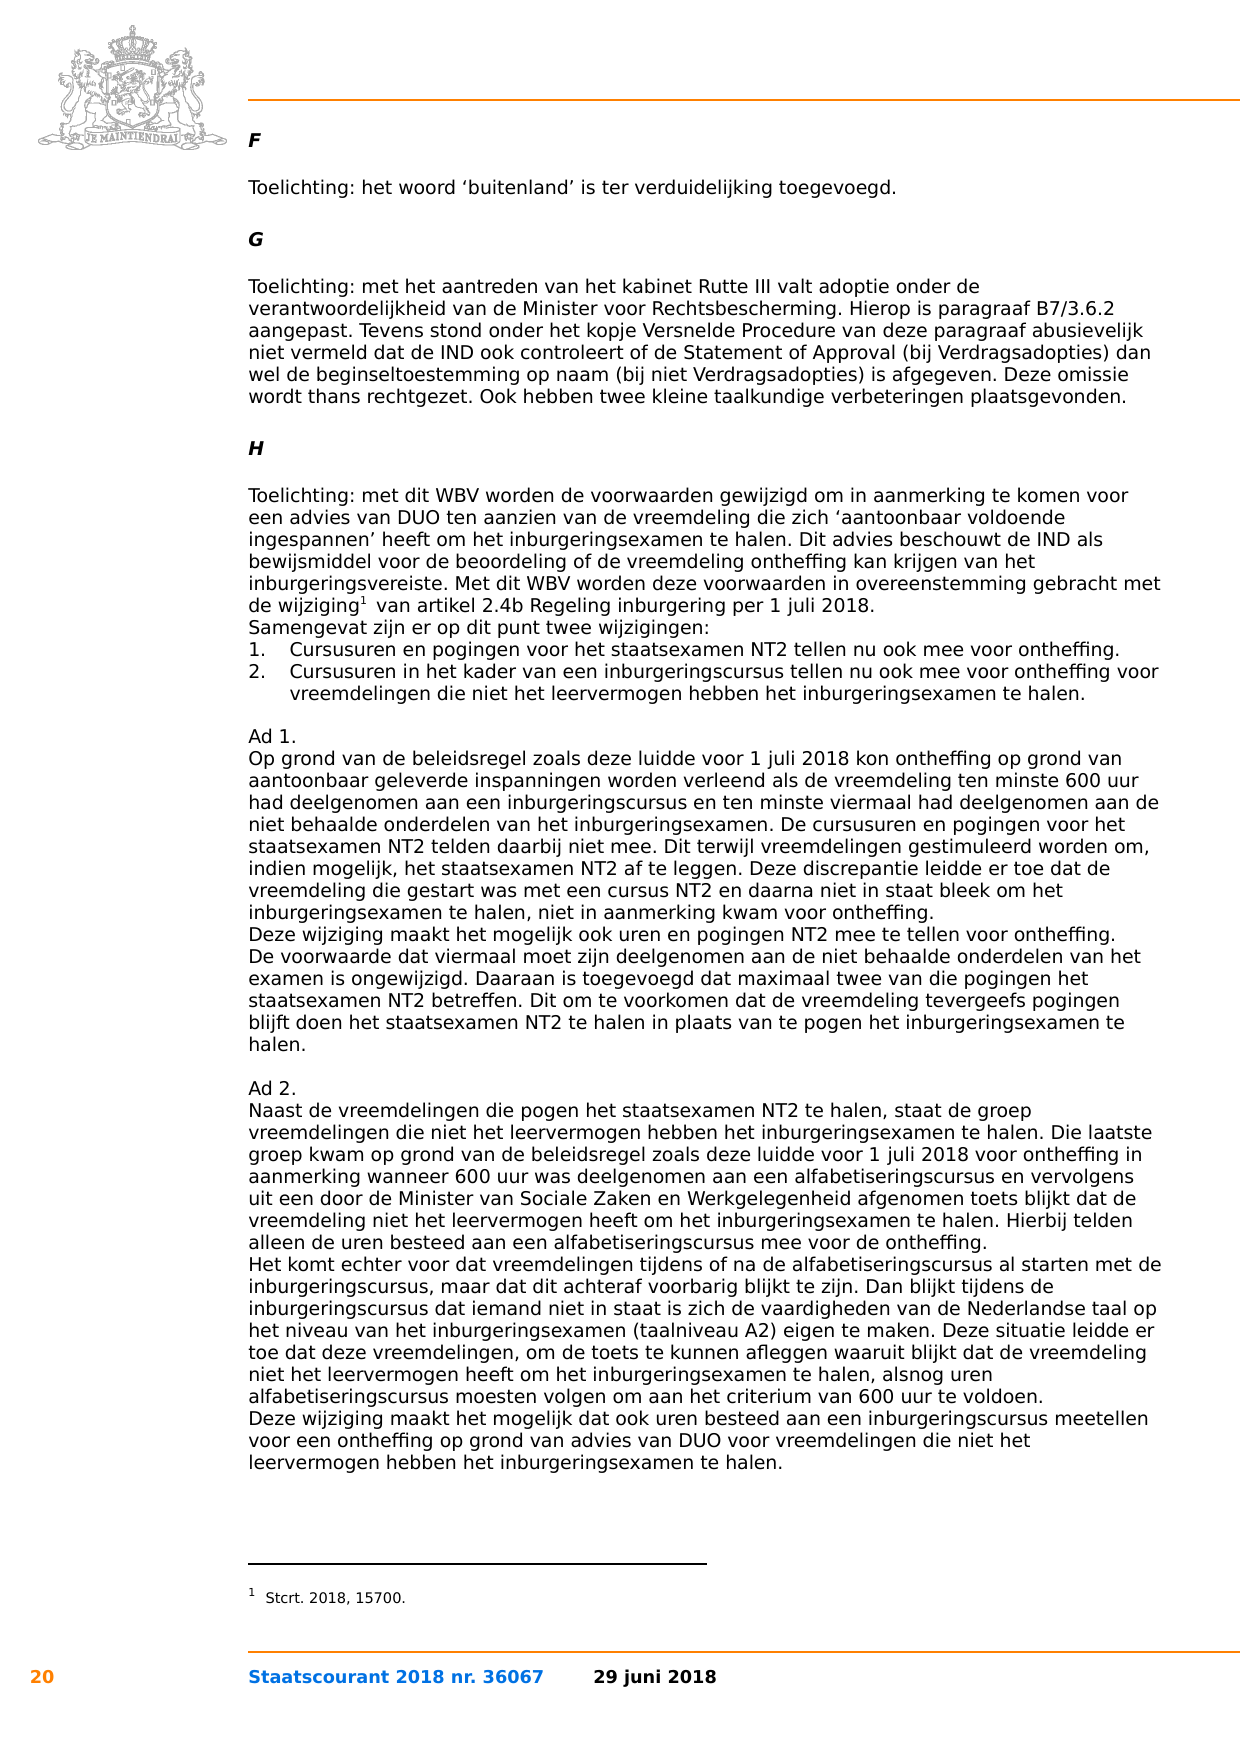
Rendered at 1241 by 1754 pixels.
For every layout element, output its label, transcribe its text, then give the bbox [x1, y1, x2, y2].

text Op grond van de beleidsregel zoals deze luidde voor 1 juli 2018 kon ontheffing op grond van aantoonbaar geleverde inspanningen worden verleend als de vreemdeling ten minste 600 uur had deelgenomen aan een inburgeringscursus en ten minste viermaal had deelgenomen aan de niet behaalde onderdelen van het inburgeringsexamen. De cursusuren en pogingen voor het staatsexamen NT2 telden daarbij niet mee. Dit terwijl vreemdelingen gestimuleerd worden om, indien mogelijk, het staatsexamen NT2 af te leggen. Deze discrepantie leidde er toe dat de vreemdeling die gestart was met een cursus NT2 en daarna niet in staat bleek om het inburgeringsexamen te halen, niet in aanmerking kwam voor ontheffing. [248, 748, 1163, 924]
text Deze wijziging maakt het mogelijk ook uren en pogingen NT2 mee te tellen voor ontheffing. [248, 924, 1163, 946]
text 1. Cursusuren en pogingen voor het staatsexamen NT2 tellen nu ook mee voor ontheffing. [248, 638, 1163, 661]
text Toelichting: met dit WBV worden de voorwaarden gewijzigd om in aanmerking te komen voor een advies van DUO ten aanzien van de vreemdeling die zich ‘aantoonbaar voldoende ingespannen’ heeft om het inburgeringsexamen te halen. Dit advies beschouwt de IND als bewijsmiddel voor de beoordeling of de vreemdeling ontheffing kan krijgen van het inburgeringsvereiste. Met dit WBV worden deze voorwaarden in overeenstemming gebracht met de wijziging van artikel 2.4b Regeling inburgering per 1 juli 2018. [248, 485, 1163, 617]
text Naast de vreemdelingen die pogen het staatsexamen NT2 te halen, staat de groep vreemdelingen die niet het leervermogen hebben het inburgeringsexamen te halen. Die laatste groep kwam op grond van de beleidsregel zoals deze luidde voor 1 juli 2018 voor ontheffing in aanmerking wanneer 600 uur was deelgenomen aan een alfabetiseringscursus en vervolgens uit een door de Minister van Sociale Zaken en Werkgelegenheid afgenomen toets blijkt dat de vreemdeling niet het leervermogen heeft om het inburgeringsexamen te halen. Hierbij telden alleen de uren besteed aan een alfabetiseringscursus mee voor de ontheffing. [248, 1100, 1163, 1254]
text Ad 2. [248, 1078, 1163, 1100]
subtitle H [248, 438, 1163, 460]
text Ad 1. [248, 726, 1163, 748]
text Toelichting: met het aantreden van het kabinet Rutte III valt adoptie onder de verantwoordelijkheid van de Minister voor Rechtsbescherming. Hierop is paragraaf B7/3.6.2 aangepast. Tevens stond onder het kopje Versnelde Procedure van deze paragraaf abusievelijk niet vermeld dat de IND ook controleert of de Statement of Approval (bij Verdragsadopties) dan wel de beginseltoestemming op naam (bij niet Verdragsadopties) is afgegeven. Deze omissie wordt thans rechtgezet. Ook hebben twee kleine taalkundige verbeteringen plaatsgevonden. [248, 276, 1163, 408]
text Stcrt. 2018, 15700. [248, 1586, 1163, 1608]
subtitle G [248, 229, 1163, 251]
text Samengevat zijn er op dit punt twee wijzigingen: [248, 617, 1163, 638]
text Het komt echter voor dat vreemdelingen tijdens of na de alfabetiseringscursus al starten met de inburgeringscursus, maar dat dit achteraf voorbarig blijkt te zijn. Dan blijkt tijdens de inburgeringscursus dat iemand niet in staat is zich de vaardigheden van de Nederlandse taal op het niveau van het inburgeringsexamen (taalniveau A2) eigen te maken. Deze situatie leidde er toe dat deze vreemdelingen, om de toets te kunnen afleggen waaruit blijkt dat de vreemdeling niet het leervermogen heeft om het inburgeringsexamen te halen, alsnog uren alfabetiseringscursus moesten volgen om aan het criterium van 600 uur te voldoen. [248, 1254, 1163, 1408]
picture [38, 25, 227, 150]
text Deze wijziging maakt het mogelijk dat ook uren besteed aan een inburgeringscursus meetellen voor een ontheffing op grond van advies van DUO voor vreemdelingen die niet het leervermogen hebben het inburgeringsexamen te halen. [248, 1408, 1163, 1473]
text De voorwaarde dat viermaal moet zijn deelgenomen aan de niet behaalde onderdelen van het examen is ongewijzigd. Daaraan is toegevoegd dat maximaal twee van die pogingen het staatsexamen NT2 betreffen. Dit om te voorkomen dat de vreemdeling tevergeefs pogingen blijft doen het staatsexamen NT2 te halen in plaats van te pogen het inburgeringsexamen te halen. [248, 946, 1163, 1056]
text 2. Cursusuren in het kader van een inburgeringscursus tellen nu ook mee voor ontheffing voor vreemdelingen die niet het leervermogen hebben het inburgeringsexamen te halen. [248, 661, 1163, 704]
text Toelichting: het woord ‘buitenland’ is ter verduidelijking toegevoegd. [248, 177, 1163, 199]
subtitle F [248, 130, 1163, 152]
